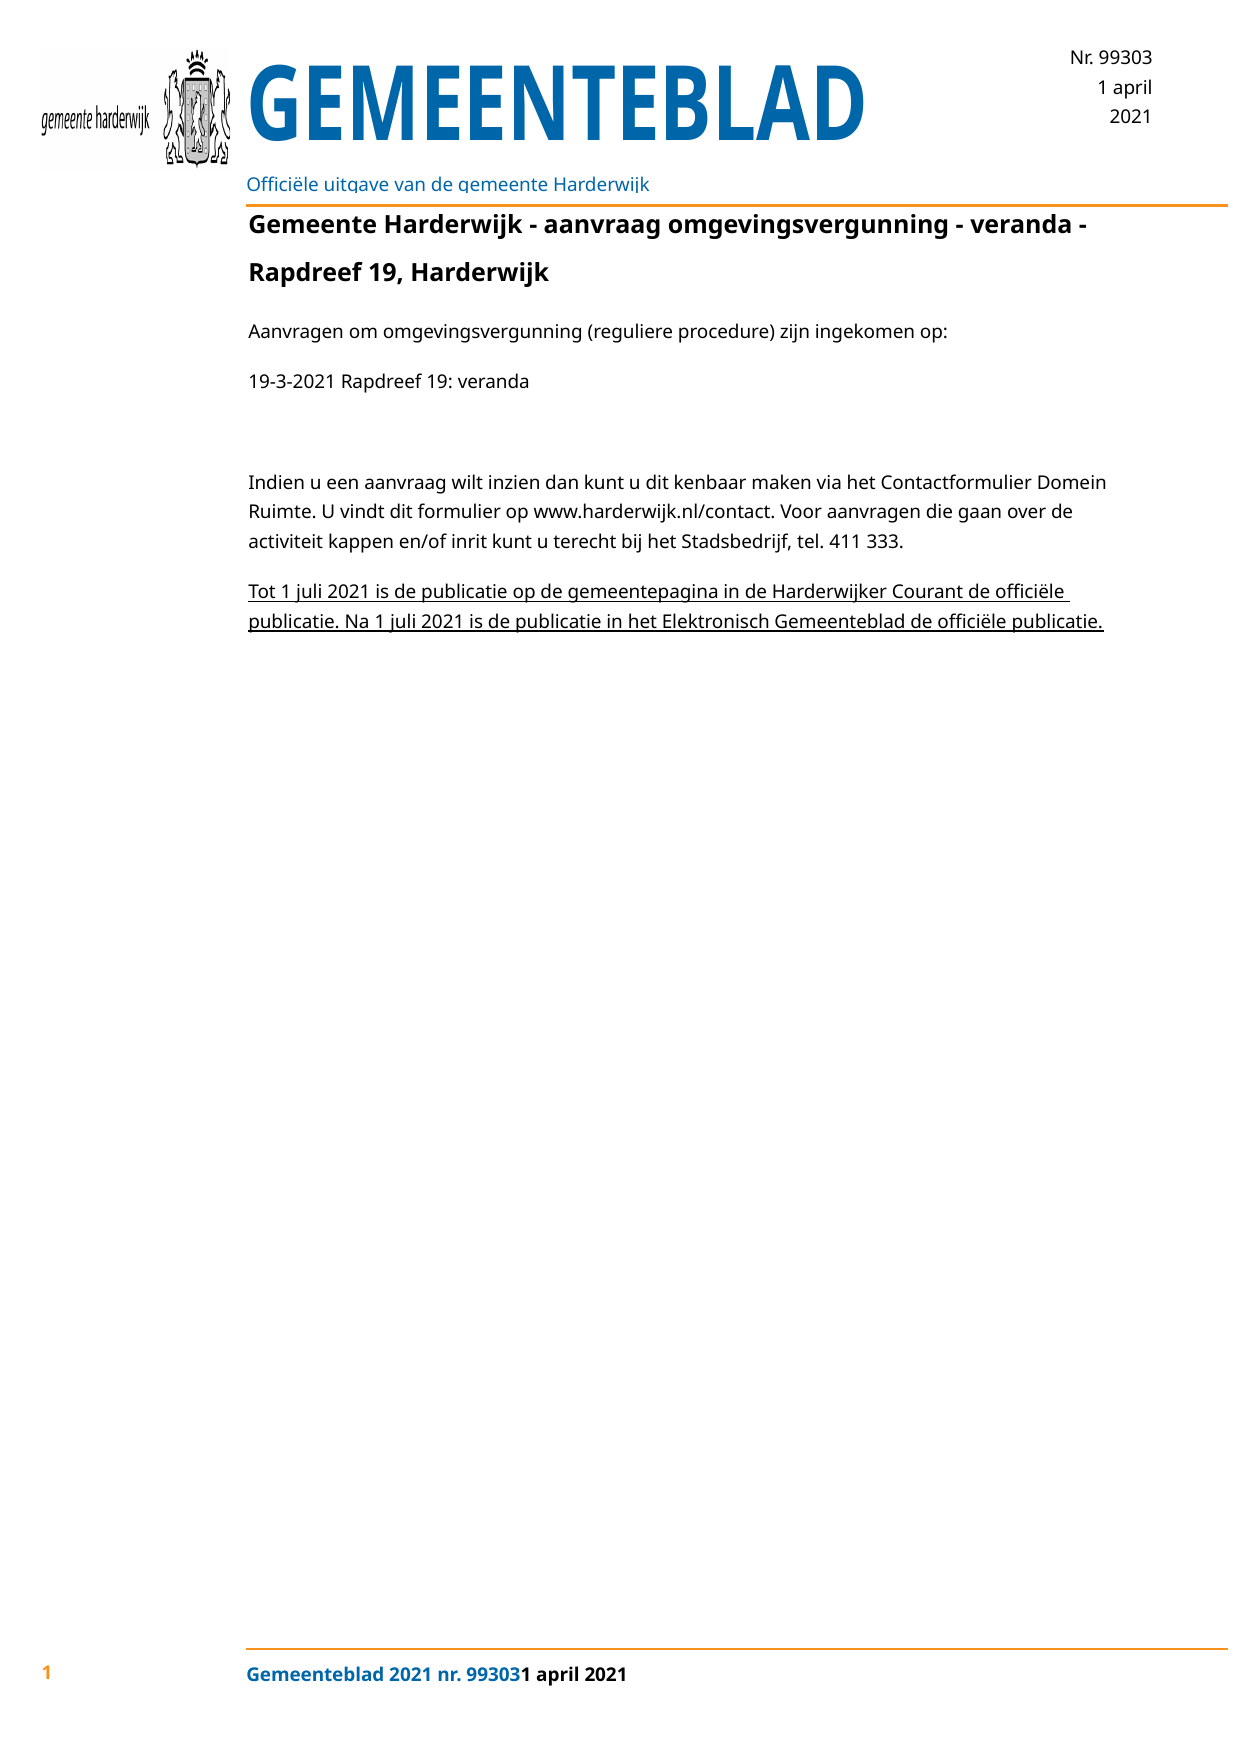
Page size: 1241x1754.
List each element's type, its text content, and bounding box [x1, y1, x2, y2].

picture [41, 47, 231, 172]
text Aanvragen om omgevingsvergunning (reguliere procedure) zijn ingekomen op: [248, 318, 1152, 344]
text Gemeente Harderwijk - aanvraag omgevingsvergunning - veranda - Rapdreef 19, Harderwijk [248, 207, 1152, 288]
text 19-3-2021 Rapdreef 19: veranda [248, 368, 1152, 394]
text Indien u een aanvraag wilt inzien dan kunt u dit kenbaar maken via het Contactformulier Domein Ruimte. U vindt dit formulier op www.harderwijk.nl/contact. Voor aanvragen die gaan over de activiteit kappen en/of inrit kunt u terecht bij het Stadsbedrijf, tel. 411 333. [248, 469, 1152, 554]
text Tot 1 juli 2021 is de publicatie op de gemeentepagina in de Harderwijker Courant de officiële publicatie. Na 1 juli 2021 is de publicatie in het Elektronisch Gemeenteblad de officiële publicatie. [248, 579, 1152, 634]
